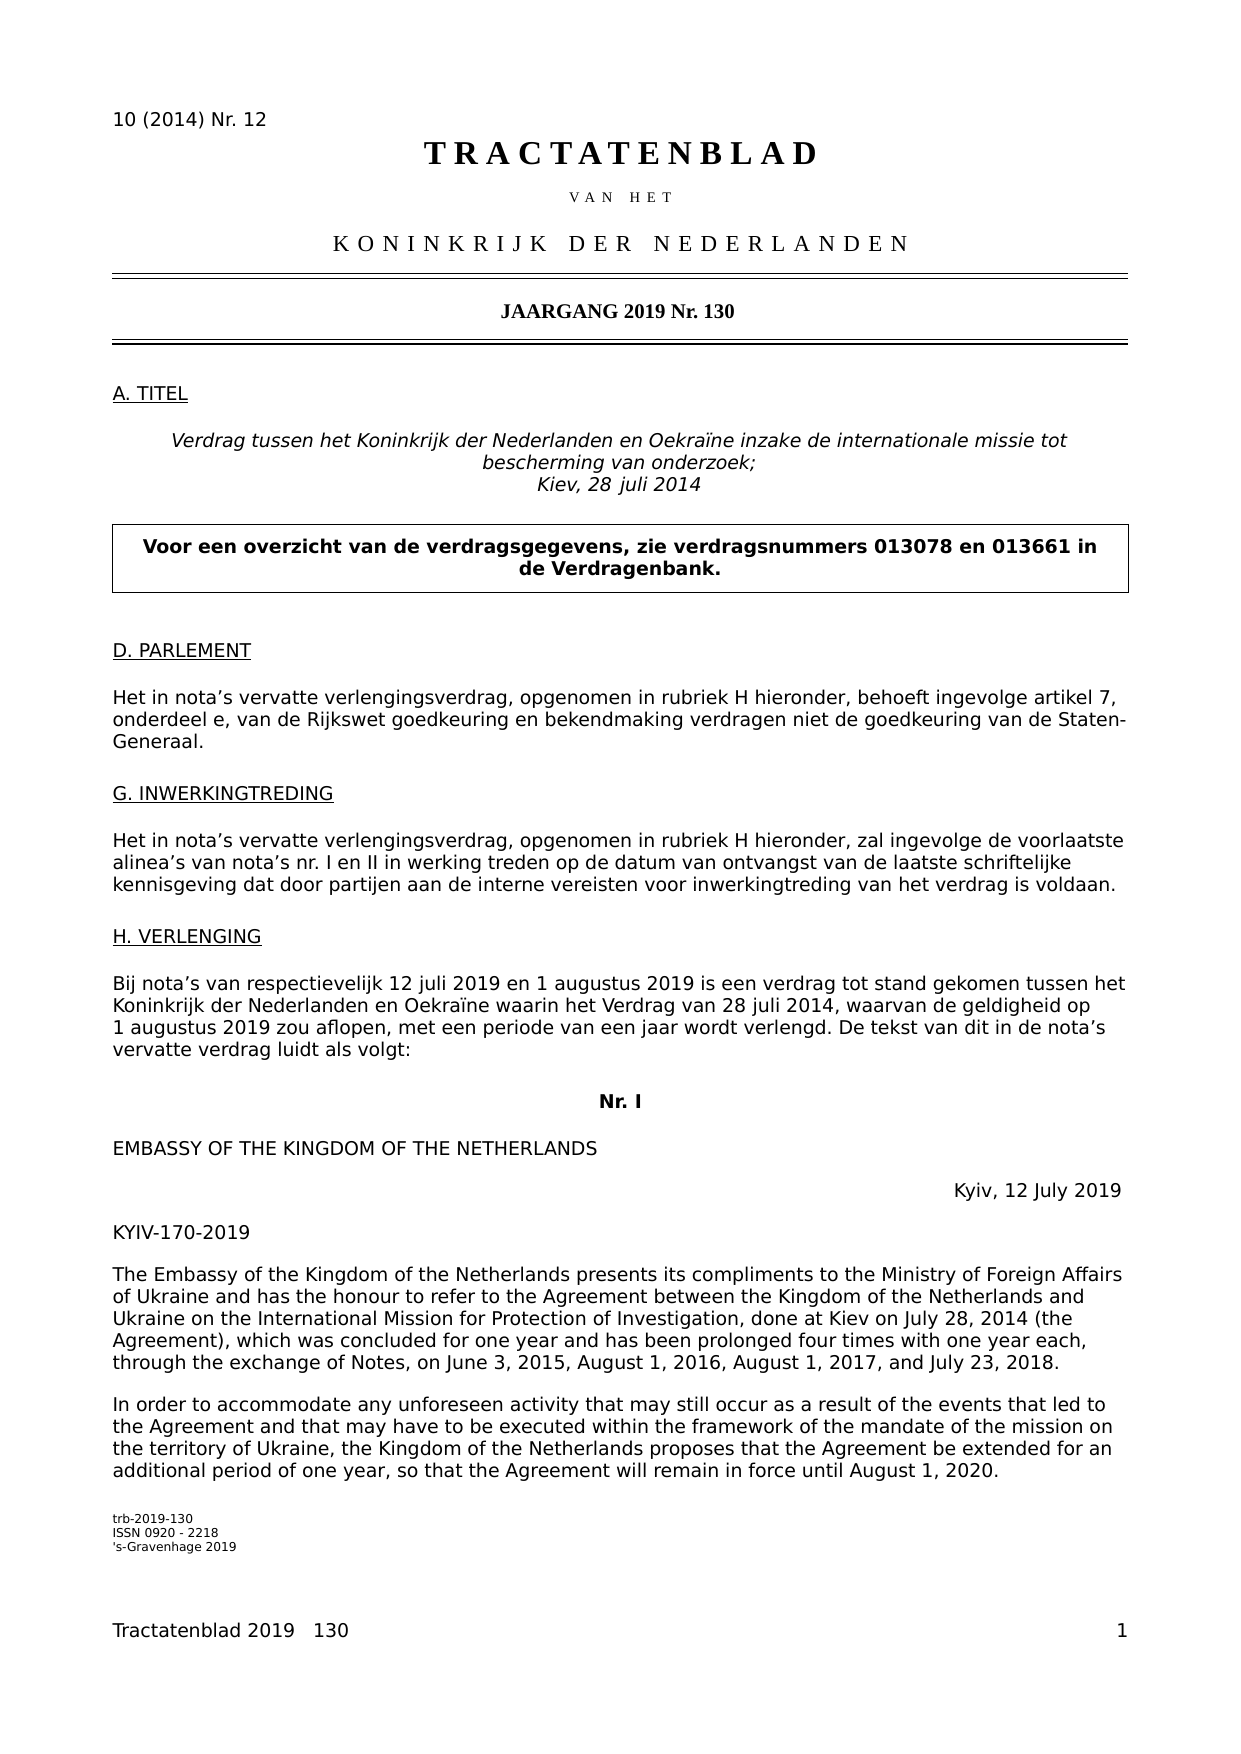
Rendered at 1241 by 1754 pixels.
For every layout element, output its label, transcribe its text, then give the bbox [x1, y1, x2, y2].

text 10 (2014) Nr. 12 [112, 109, 1128, 131]
text Verdrag tussen het Koninkrijk der Nederlanden en Oekraïne inzake de internationale missie tot bescherming van onderzoek; [112, 430, 1128, 474]
subtitle A. TITEL [112, 383, 1128, 405]
text Kyiv, 12 July 2019 [112, 1180, 1128, 1202]
subtitle D. PARLEMENT [112, 640, 1128, 662]
subtitle G. INWERKINGTREDING [112, 783, 1128, 805]
text Het in nota’s vervatte verlengingsverdrag, opgenomen in rubriek H hieronder, zal ingevolge de voorlaatste alinea’s van nota’s nr. I en II in werking treden op de datum van ontvangst van de laatste schriftelijke kennisgeving dat door partijen aan de interne vereisten voor inwerkingtreding van het verdrag is voldaan. [112, 830, 1128, 896]
text EMBASSY OF THE KINGDOM OF THE NETHERLANDS [112, 1138, 1128, 1160]
text Kiev, 28 juli 2014 [112, 474, 1128, 496]
text The Embassy of the Kingdom of the Netherlands presents its compliments to the Ministry of Foreign Affairs of Ukraine and has the honour to refer to the Agreement between the Kingdom of the Netherlands and Ukraine on the International Mission for Protection of Investigation, done at Kiev on July 28, 2014 (the Agreement), which was concluded for one year and has been prolonged four times with one year each, through the exchange of Notes, on June 3, 2015, August 1, 2016, August 1, 2017, and July 23, 2018. [112, 1264, 1128, 1374]
text Bij nota’s van respectievelijk 12 juli 2019 en 1 augustus 2019 is een verdrag tot stand gekomen tussen het Koninkrijk der Nederlanden en Oekraïne waarin het Verdrag van 28 juli 2014, waarvan de geldigheid op 1 augustus 2019 zou aflopen, met een periode van een jaar wordt verlengd. De tekst van dit in de nota’s vervatte verdrag luidt als volgt: [112, 973, 1128, 1061]
subtitle H. VERLENGING [112, 926, 1128, 948]
text ISSN 0920 - 2218 [112, 1526, 346, 1540]
text VAN HET [112, 189, 1128, 206]
subtitle Nr. I [112, 1091, 1128, 1113]
text KONINKRIJK DER NEDERLANDEN [112, 229, 1128, 256]
text 's-Gravenhage 2019 [112, 1540, 346, 1554]
text TRACTATENBLAD [112, 133, 1128, 172]
text In order to accommodate any unforeseen activity that may still occur as a result of the events that led to the Agreement and that may have to be executed within the framework of the mandate of the mission on the territory of Ukraine, the Kingdom of the Netherlands proposes that the Agreement be extended for an additional period of one year, so that the Agreement will remain in force until August 1, 2020. [112, 1394, 1128, 1482]
text Het in nota’s vervatte verlengingsverdrag, opgenomen in rubriek H hieronder, behoeft ingevolge artikel 7, onderdeel e, van de Rijkswet goedkeuring en bekendmaking verdragen niet de goedkeuring van de Staten-Generaal. [112, 687, 1128, 753]
text KYIV-170-2019 [112, 1222, 1128, 1244]
text JAARGANG 2019 Nr. 130 [112, 299, 1128, 323]
text trb-2019-130 [112, 1512, 346, 1526]
